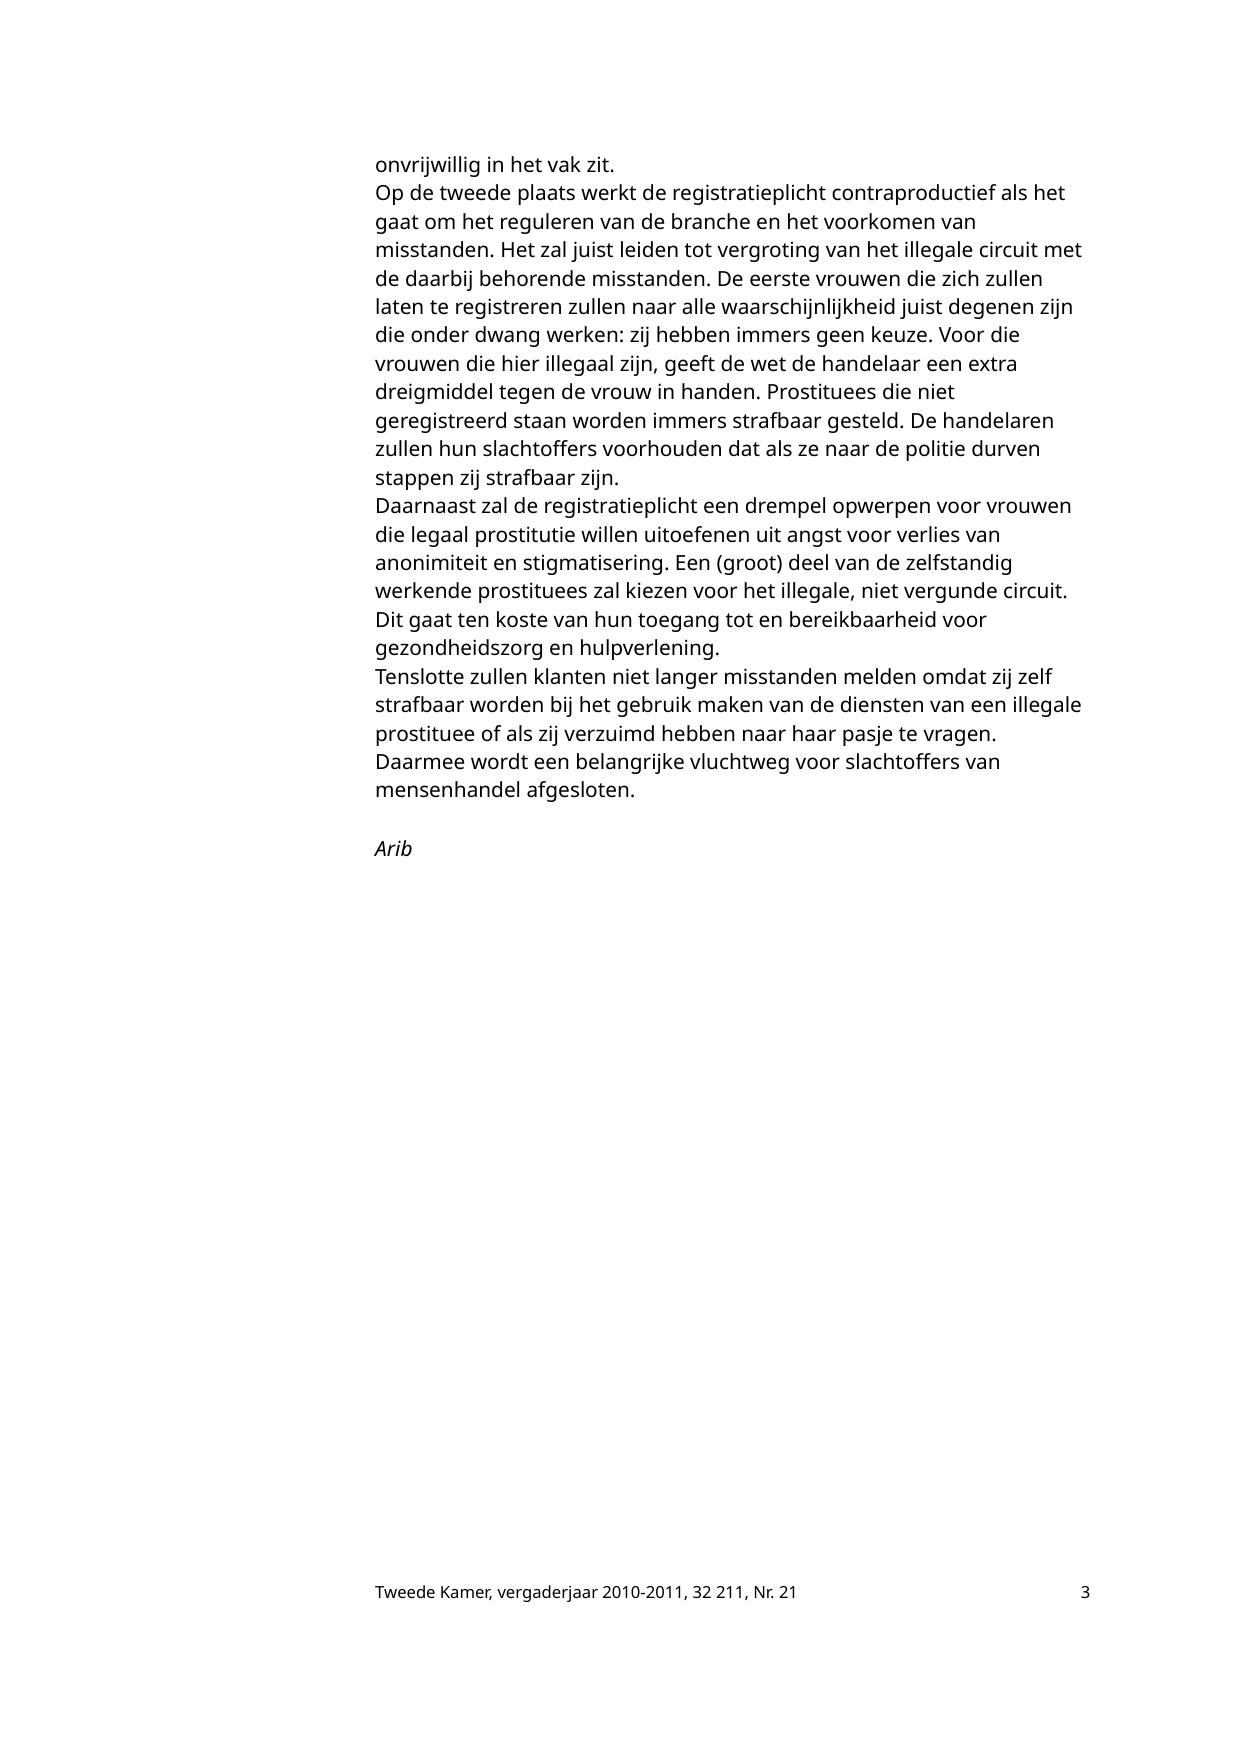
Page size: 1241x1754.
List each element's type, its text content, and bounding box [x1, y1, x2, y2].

text Op de tweede plaats werkt de registratieplicht contraproductief als het gaat om het reguleren van de branche en het voorkomen van misstanden. Het zal juist leiden tot vergroting van het illegale circuit met de daarbij behorende misstanden. De eerste vrouwen die zich zullen laten te registreren zullen naar alle waarschijnlijkheid juist degenen zijn die onder dwang werken: zij hebben immers geen keuze. Voor die vrouwen die hier illegaal zijn, geeft de wet de handelaar een extra dreigmiddel tegen de vrouw in handen. Prostituees die niet geregistreerd staan worden immers strafbaar gesteld. De handelaren zullen hun slachtoffers voorhouden dat als ze naar de politie durven stappen zij strafbaar zijn. [375, 178, 1090, 491]
text Arib [375, 834, 1090, 862]
text Daarnaast zal de registratieplicht een drempel opwerpen voor vrouwen die legaal prostitutie willen uitoefenen uit angst voor verlies van anonimiteit en stigmatisering. Een (groot) deel van de zelfstandig werkende prostituees zal kiezen voor het illegale, niet vergunde circuit. Dit gaat ten koste van hun toegang tot en bereikbaarheid voor gezondheidszorg en hulpverlening. [375, 491, 1090, 662]
text onvrijwillig in het vak zit. [375, 150, 1090, 178]
text Tenslotte zullen klanten niet langer misstanden melden omdat zij zelf strafbaar worden bij het gebruik maken van de diensten van een illegale prostituee of als zij verzuimd hebben naar haar pasje te vragen. Daarmee wordt een belangrijke vluchtweg voor slachtoffers van mensenhandel afgesloten. [375, 662, 1090, 804]
